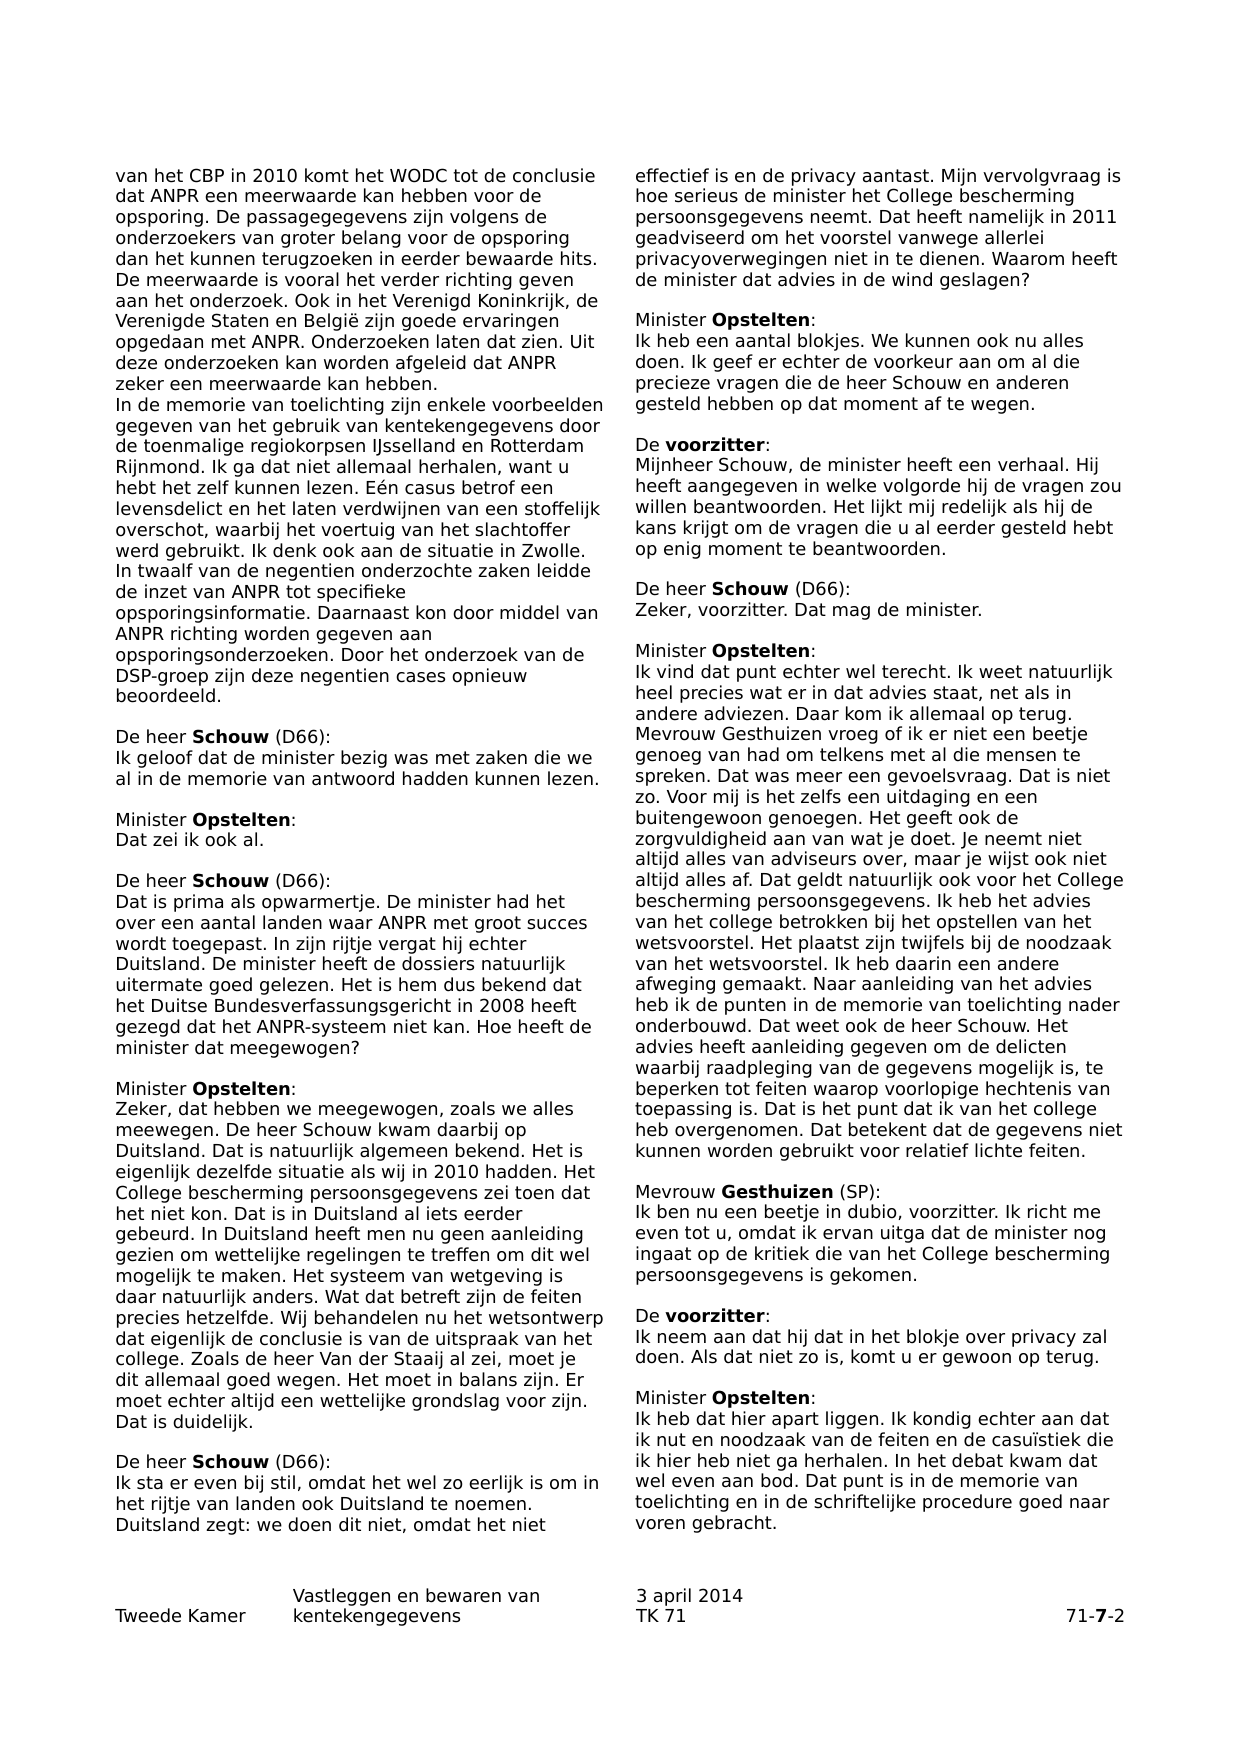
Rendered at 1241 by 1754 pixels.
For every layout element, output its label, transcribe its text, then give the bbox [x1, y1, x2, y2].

text De heer Schouw (D66): [635, 579, 1125, 600]
text effectief is en de privacy aantast. Mijn vervolgvraag is hoe serieus de minister het College bescherming persoonsgegevens neemt. Dat heeft namelijk in 2011 geadviseerd om het voorstel vanwege allerlei privacyoverwegingen niet in te dienen. Waarom heeft de minister dat advies in de wind geslagen? [635, 165, 1125, 290]
text De heer Schouw (D66): [115, 727, 605, 748]
text De voorzitter: [635, 434, 1125, 455]
text Minister Opstelten: [115, 809, 605, 830]
text Dat zei ik ook al. [115, 830, 605, 851]
text Mevrouw Gesthuizen (SP): [635, 1182, 1125, 1202]
text Ik heb een aantal blokjes. We kunnen ook nu alles doen. Ik geef er echter de voorkeur aan om al die precieze vragen die de heer Schouw en anderen gesteld hebben op dat moment af te wegen. [635, 331, 1125, 414]
text Ik geloof dat de minister bezig was met zaken die we al in de memorie van antwoord hadden kunnen lezen. [115, 748, 605, 789]
text Zeker, dat hebben we meegewogen, zoals we alles meewegen. De heer Schouw kwam daarbij op Duitsland. Dat is natuurlijk algemeen bekend. Het is eigenlijk dezelfde situatie als wij in 2010 hadden. Het College bescherming persoonsgegevens zei toen dat het niet kon. Dat is in Duitsland al iets eerder gebeurd. In Duitsland heeft men nu geen aanleiding gezien om wettelijke regelingen te treffen om dit wel mogelijk te maken. Het systeem van wetgeving is daar natuurlijk anders. Wat dat betreft zijn de feiten precies hetzelfde. Wij behandelen nu het wetsontwerp dat eigenlijk de conclusie is van de uitspraak van het college. Zoals de heer Van der Staaij al zei, moet je dit allemaal goed wegen. Het moet in balans zijn. Er moet echter altijd een wettelijke grondslag voor zijn. Dat is duidelijk. [115, 1099, 605, 1432]
text Minister Opstelten: [635, 641, 1125, 662]
text De voorzitter: [635, 1306, 1125, 1326]
text Ik heb dat hier apart liggen. Ik kondig echter aan dat ik nut en noodzaak van de feiten en de casuïstiek die ik hier heb niet ga herhalen. In het debat kwam dat wel even aan bod. Dat punt is in de memorie van toelichting en in de schriftelijke procedure goed naar voren gebracht. [635, 1409, 1125, 1534]
text Mevrouw Gesthuizen vroeg of ik er niet een beetje genoeg van had om telkens met al die mensen te spreken. Dat was meer een gevoelsvraag. Dat is niet zo. Voor mij is het zelfs een uitdaging en een buitengewoon genoegen. Het geeft ook de zorgvuldigheid aan van wat je doet. Je neemt niet altijd alles van adviseurs over, maar je wijst ook niet altijd alles af. Dat geldt natuurlijk ook voor het College bescherming persoonsgegevens. Ik heb het advies van het college betrokken bij het opstellen van het wetsvoorstel. Het plaatst zijn twijfels bij de noodzaak van het wetsvoorstel. Ik heb daarin een andere afweging gemaakt. Naar aanleiding van het advies heb ik de punten in de memorie van toelichting nader onderbouwd. Dat weet ook de heer Schouw. Het advies heeft aanleiding gegeven om de delicten waarbij raadpleging van de gegevens mogelijk is, te beperken tot feiten waarop voorlopige hechtenis van toepassing is. Dat is het punt dat ik van het college heb overgenomen. Dat betekent dat de gegevens niet kunnen worden gebruikt voor relatief lichte feiten. [635, 724, 1125, 1162]
text Ik sta er even bij stil, omdat het wel zo eerlijk is om in het rijtje van landen ook Duitsland te noemen. Duitsland zegt: we doen dit niet, omdat het niet [115, 1473, 605, 1536]
text Dat is prima als opwarmertje. De minister had het over een aantal landen waar ANPR met groot succes wordt toegepast. In zijn rijtje vergat hij echter Duitsland. De minister heeft de dossiers natuurlijk uitermate goed gelezen. Het is hem dus bekend dat het Duitse Bundesverfassungsgericht in 2008 heeft gezegd dat het ANPR-systeem niet kan. Hoe heeft de minister dat meegewogen? [115, 892, 605, 1058]
text Zeker, voorzitter. Dat mag de minister. [635, 600, 1125, 621]
text Ik neem aan dat hij dat in het blokje over privacy zal doen. Als dat niet zo is, komt u er gewoon op terug. [635, 1326, 1125, 1368]
text Minister Opstelten: [115, 1078, 605, 1099]
text De heer Schouw (D66): [115, 1452, 605, 1473]
text Mijnheer Schouw, de minister heeft een verhaal. Hij heeft aangegeven in welke volgorde hij de vragen zou willen beantwoorden. Het lijkt mij redelijk als hij de kans krijgt om de vragen die u al eerder gesteld hebt op enig moment te beantwoorden. [635, 455, 1125, 559]
text van het CBP in 2010 komt het WODC tot de conclusie dat ANPR een meerwaarde kan hebben voor de opsporing. De passagegegevens zijn volgens de onderzoekers van groter belang voor de opsporing dan het kunnen terugzoeken in eerder bewaarde hits. De meerwaarde is vooral het verder richting geven aan het onderzoek. Ook in het Verenigd Koninkrijk, de Verenigde Staten en België zijn goede ervaringen opgedaan met ANPR. Onderzoeken laten dat zien. Uit deze onderzoeken kan worden afgeleid dat ANPR zeker een meerwaarde kan hebben. [115, 165, 605, 394]
text Ik vind dat punt echter wel terecht. Ik weet natuurlijk heel precies wat er in dat advies staat, net als in andere adviezen. Daar kom ik allemaal op terug. [635, 662, 1125, 724]
text Ik ben nu een beetje in dubio, voorzitter. Ik richt me even tot u, omdat ik ervan uitga dat de minister nog ingaat op de kritiek die van het College bescherming persoonsgegevens is gekomen. [635, 1202, 1125, 1286]
text De heer Schouw (D66): [115, 871, 605, 892]
text In de memorie van toelichting zijn enkele voorbeelden gegeven van het gebruik van kentekengegevens door de toenmalige regiokorpsen IJsselland en Rotterdam Rijnmond. Ik ga dat niet allemaal herhalen, want u hebt het zelf kunnen lezen. Eén casus betrof een levensdelict en het laten verdwijnen van een stoffelijk overschot, waarbij het voertuig van het slachtoffer werd gebruikt. Ik denk ook aan de situatie in Zwolle. In twaalf van de negentien onderzochte zaken leidde de inzet van ANPR tot specifieke opsporingsinformatie. Daarnaast kon door middel van ANPR richting worden gegeven aan opsporingsonderzoeken. Door het onderzoek van de DSP-groep zijn deze negentien cases opnieuw beoordeeld. [115, 394, 605, 707]
text Minister Opstelten: [635, 1388, 1125, 1409]
text Minister Opstelten: [635, 310, 1125, 331]
